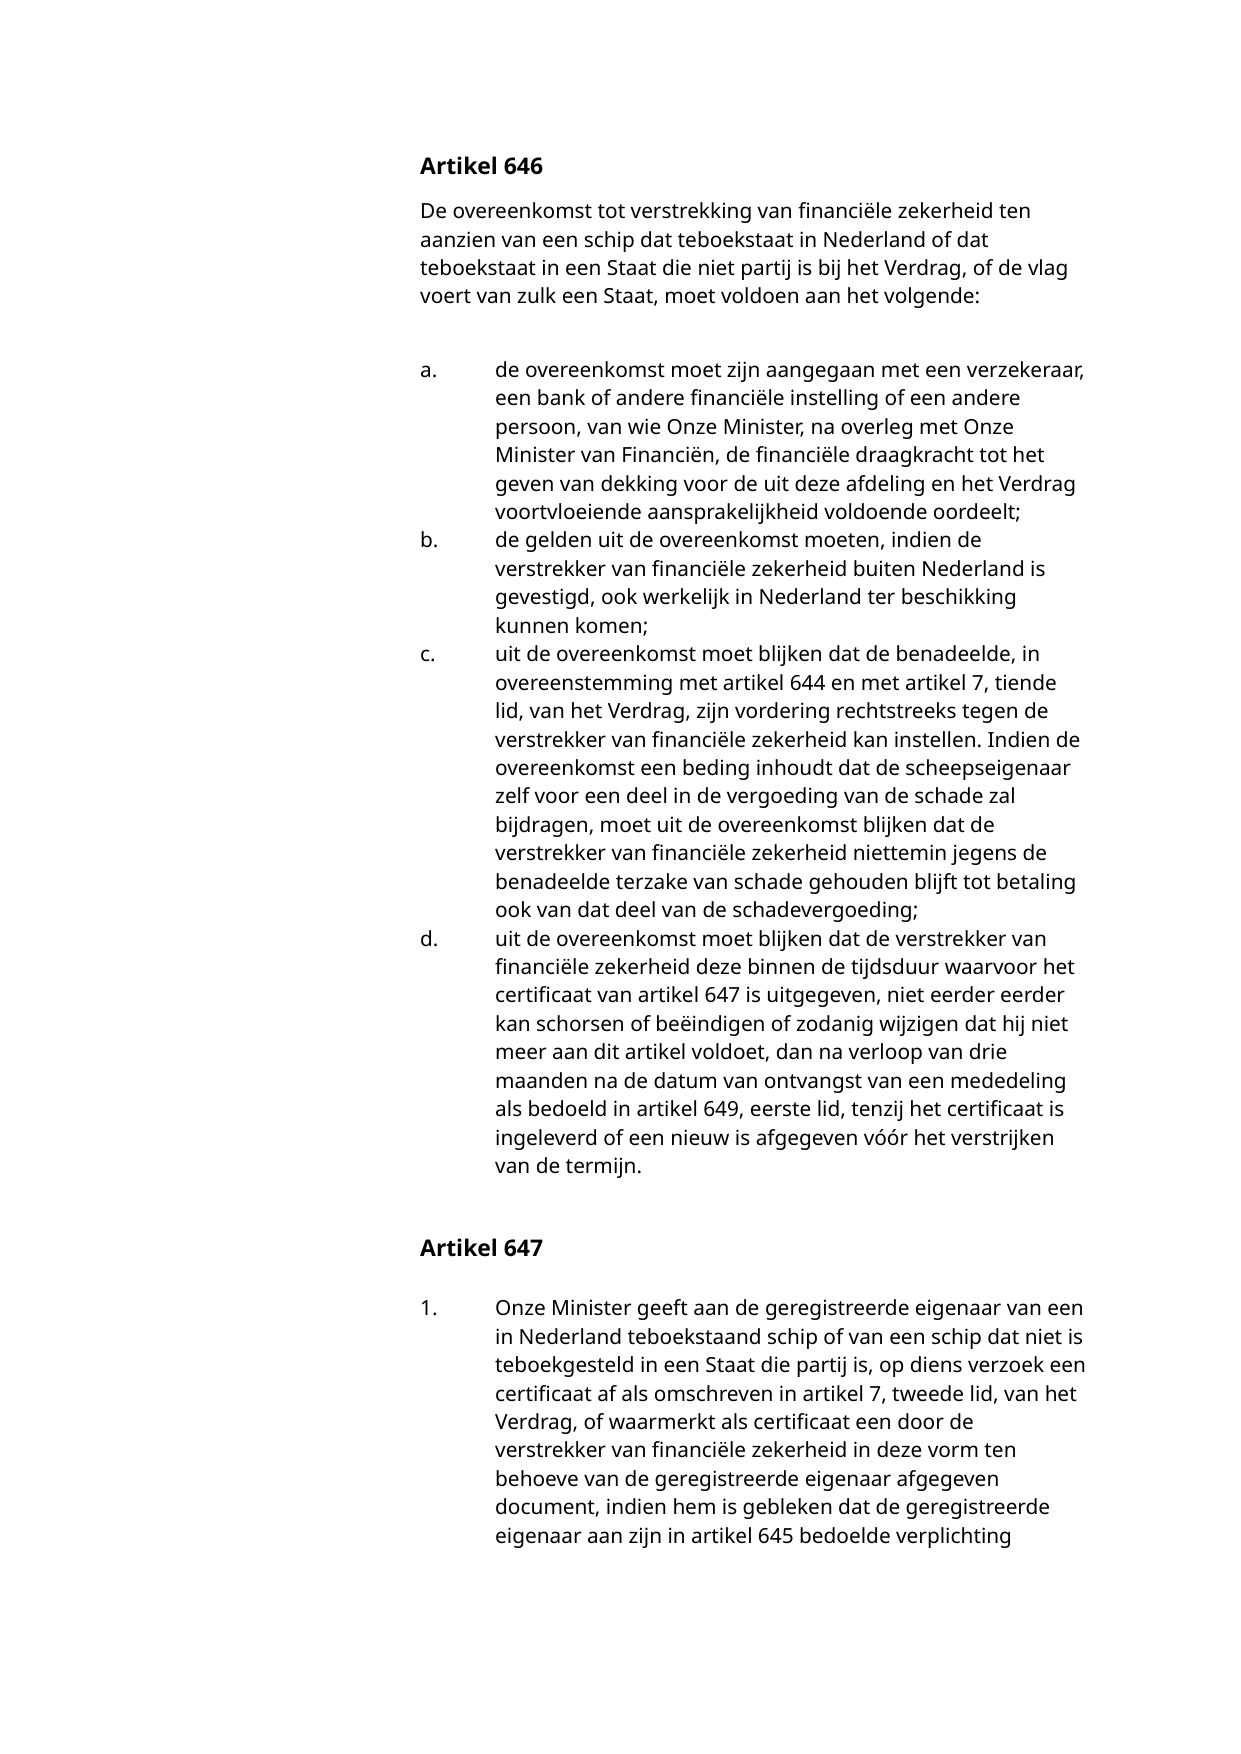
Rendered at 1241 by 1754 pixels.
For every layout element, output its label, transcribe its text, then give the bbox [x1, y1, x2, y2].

subtitle Artikel 646 [420, 150, 1090, 181]
list de gelden uit de overeenkomst moeten, indien de verstrekker van financiële zekerheid buiten Nederland is gevestigd, ook werkelijk in Nederland ter beschikking kunnen komen; [420, 526, 1090, 639]
list uit de overeenkomst moet blijken dat de verstrekker van financiële zekerheid deze binnen de tijdsduur waarvoor het certificaat van artikel 647 is uitgegeven, niet eerder eerder kan schorsen of beëindigen of zodanig wijzigen dat hij niet meer aan dit artikel voldoet, dan na verloop van drie maanden na de datum van ontvangst van een mededeling als bedoeld in artikel 649, eerste lid, tenzij het certificaat is ingeleverd of een nieuw is afgegeven vóór het verstrijken van de termijn. [420, 924, 1090, 1180]
list uit de overeenkomst moet blijken dat de benadeelde, in overeenstemming met artikel 644 en met artikel 7, tiende lid, van het Verdrag, zijn vordering rechtstreeks tegen de verstrekker van financiële zekerheid kan instellen. Indien de overeenkomst een beding inhoudt dat de scheepseigenaar zelf voor een deel in de vergoeding van de schade zal bijdragen, moet uit de overeenkomst blijken dat de verstrekker van financiële zekerheid niettemin jegens de benadeelde terzake van schade gehouden blijft tot betaling ook van dat deel van de schadevergoeding; [420, 639, 1090, 924]
subtitle Artikel 647 [420, 1232, 1090, 1263]
text De overeenkomst tot verstrekking van financiële zekerheid ten aanzien van een schip dat teboekstaat in Nederland of dat teboekstaat in een Staat die niet partij is bij het Verdrag, of de vlag voert van zulk een Staat, moet voldoen aan het volgende: [420, 196, 1090, 310]
list de overeenkomst moet zijn aangegaan met een verzekeraar, een bank of andere financiële instelling of een andere persoon, van wie Onze Minister, na overleg met Onze Minister van Financiën, de financiële draagkracht tot het geven van dekking voor de uit deze afdeling en het Verdrag voortvloeiende aansprakelijkheid voldoende oordeelt; [420, 355, 1090, 526]
list Onze Minister geeft aan de geregistreerde eigenaar van een in Nederland teboekstaand schip of van een schip dat niet is teboekgesteld in een Staat die partij is, op diens verzoek een certificaat af als omschreven in artikel 7, tweede lid, van het Verdrag, of waarmerkt als certificaat een door de verstrekker van financiële zekerheid in deze vorm ten behoeve van de geregistreerde eigenaar afgegeven document, indien hem is gebleken dat de geregistreerde eigenaar aan zijn in artikel 645 bedoelde verplichting [420, 1293, 1090, 1549]
